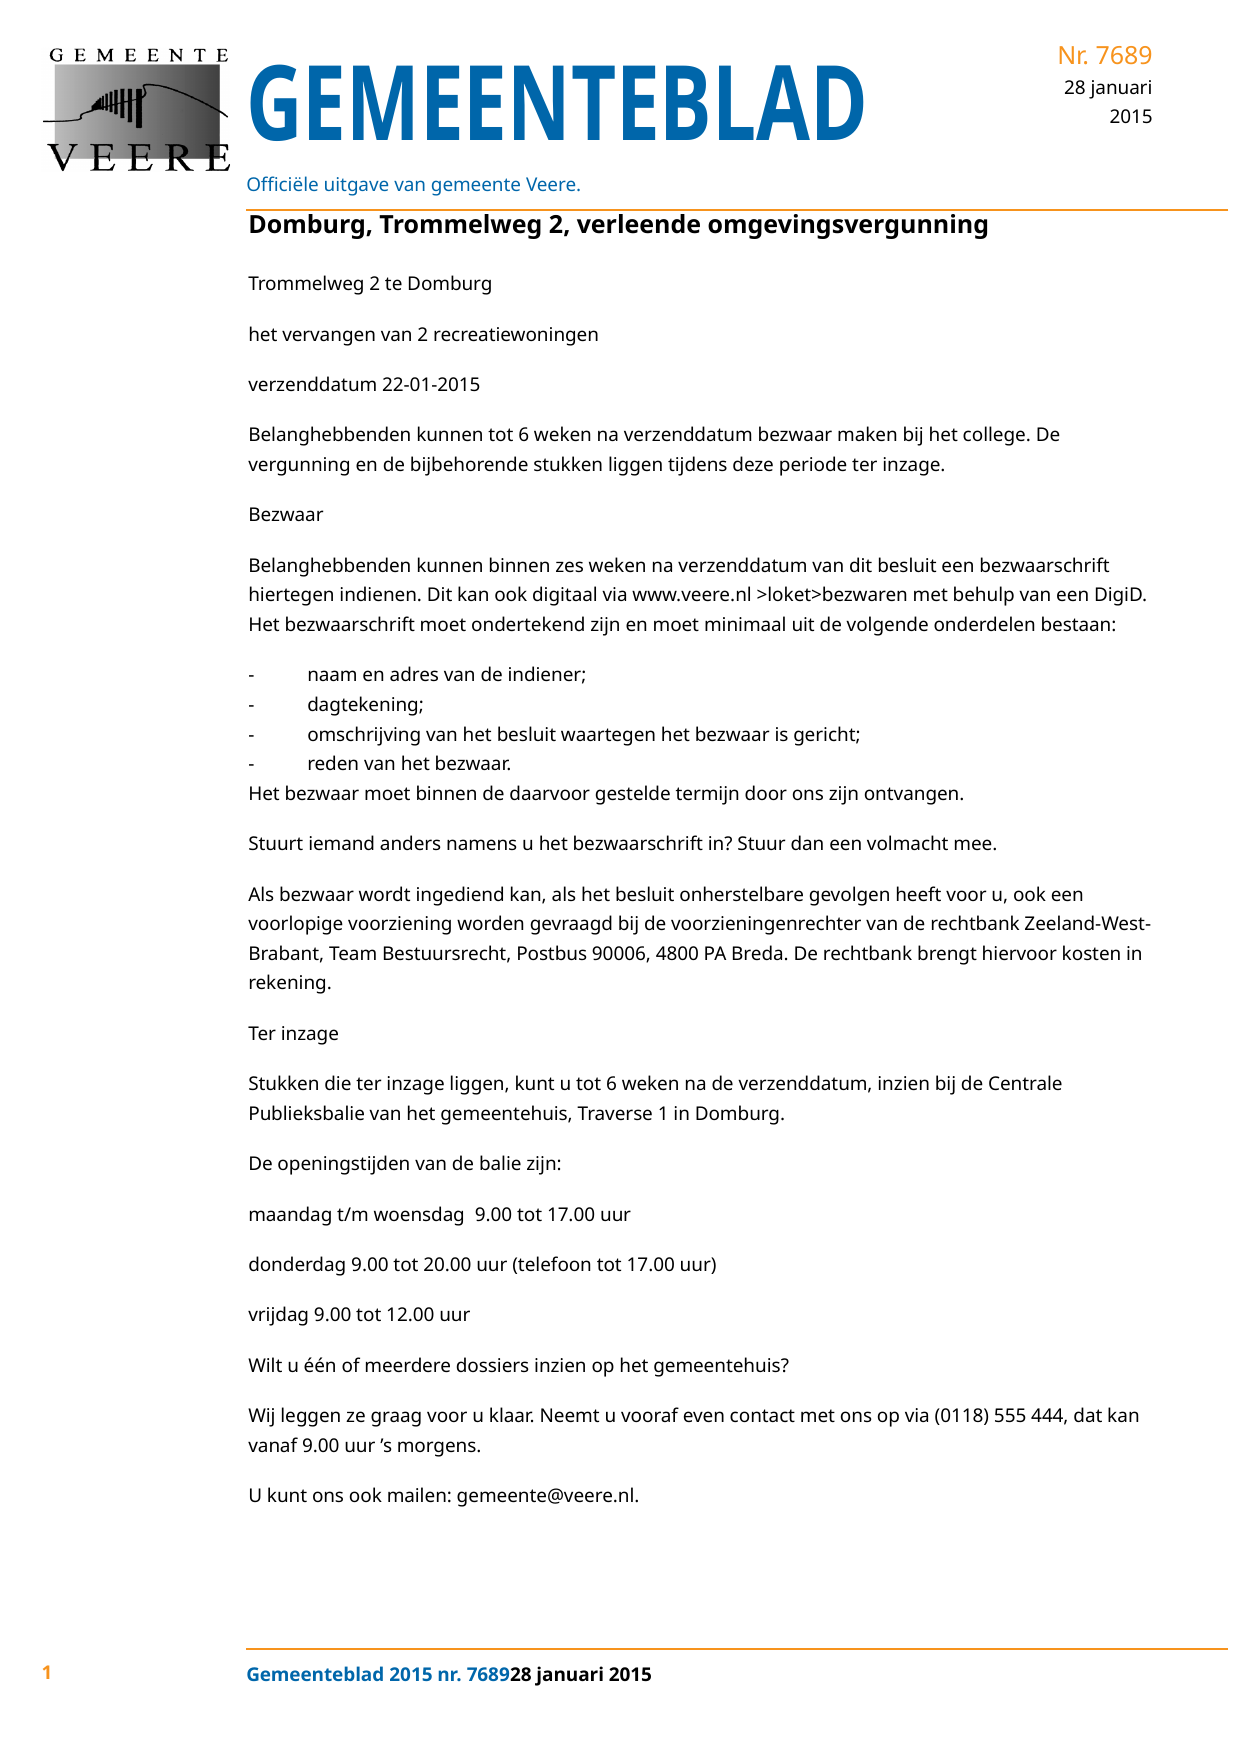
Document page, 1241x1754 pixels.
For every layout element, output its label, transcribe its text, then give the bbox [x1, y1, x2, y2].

text Trommelweg 2 te Domburg [248, 270, 1152, 296]
text vrijdag 9.00 tot 12.00 uur [248, 1302, 1152, 1327]
text verzenddatum 22-01-2015 [248, 371, 1152, 397]
list dagtekening; [248, 691, 1152, 717]
text Als bezwaar wordt ingediend kan, als het besluit onherstelbare gevolgen heeft voor u, ook een voorlopige voorziening worden gevraagd bij de voorzieningenrechter van de rechtbank Zeeland-West-Brabant, Team Bestuursrecht, Postbus 90006, 4800 PA Breda. De rechtbank brengt hiervoor kosten in rekening. [248, 881, 1152, 995]
text Domburg, Trommelweg 2, verleende omgevingsvergunning [248, 211, 1152, 241]
text Stuurt iemand anders namens u het bezwaarschrift in? Stuur dan een volmacht mee. [248, 830, 1152, 856]
text Belanghebbenden kunnen binnen zes weken na verzenddatum van dit besluit een bezwaarschrift hiertegen indienen. Dit kan ook digitaal via www.veere.nl >loket>bezwaren met behulp van een DigiD. Het bezwaarschrift moet ondertekend zijn en moet minimaal uit de volgende onderdelen bestaan: [248, 552, 1152, 637]
text U kunt ons ook mailen: gemeente@veere.nl. [248, 1482, 1152, 1508]
list reden van het bezwaar. [248, 750, 1152, 776]
text Stukken die ter inzage liggen, kunt u tot 6 weken na de verzenddatum, inzien bij de Centrale Publieksbalie van het gemeentehuis, Traverse 1 in Domburg. [248, 1070, 1152, 1126]
text De openingstijden van de balie zijn: [248, 1150, 1152, 1176]
text Belanghebbenden kunnen tot 6 weken na verzenddatum bezwaar maken bij het college. De vergunning en de bijbehorende stukken liggen tijdens deze periode ter inzage. [248, 422, 1152, 477]
list omschrijving van het besluit waartegen het bezwaar is gericht; [248, 721, 1152, 746]
picture [41, 47, 231, 172]
text Wilt u één of meerdere dossiers inzien op het gemeentehuis? [248, 1352, 1152, 1378]
text Ter inzage [248, 1020, 1152, 1046]
text Het bezwaar moet binnen de daarvoor gestelde termijn door ons zijn ontvangen. [248, 780, 1152, 806]
text Wij leggen ze graag voor u klaar. Neemt u vooraf even contact met ons op via (0118) 555 444, dat kan vanaf 9.00 uur ’s morgens. [248, 1402, 1152, 1458]
text maandag t/m woensdag 9.00 tot 17.00 uur [248, 1201, 1152, 1226]
text donderdag 9.00 tot 20.00 uur (telefoon tot 17.00 uur) [248, 1251, 1152, 1277]
list naam en adres van de indiener; [248, 662, 1152, 687]
text het vervangen van 2 recreatiewoningen [248, 321, 1152, 346]
text Bezwaar [248, 502, 1152, 527]
